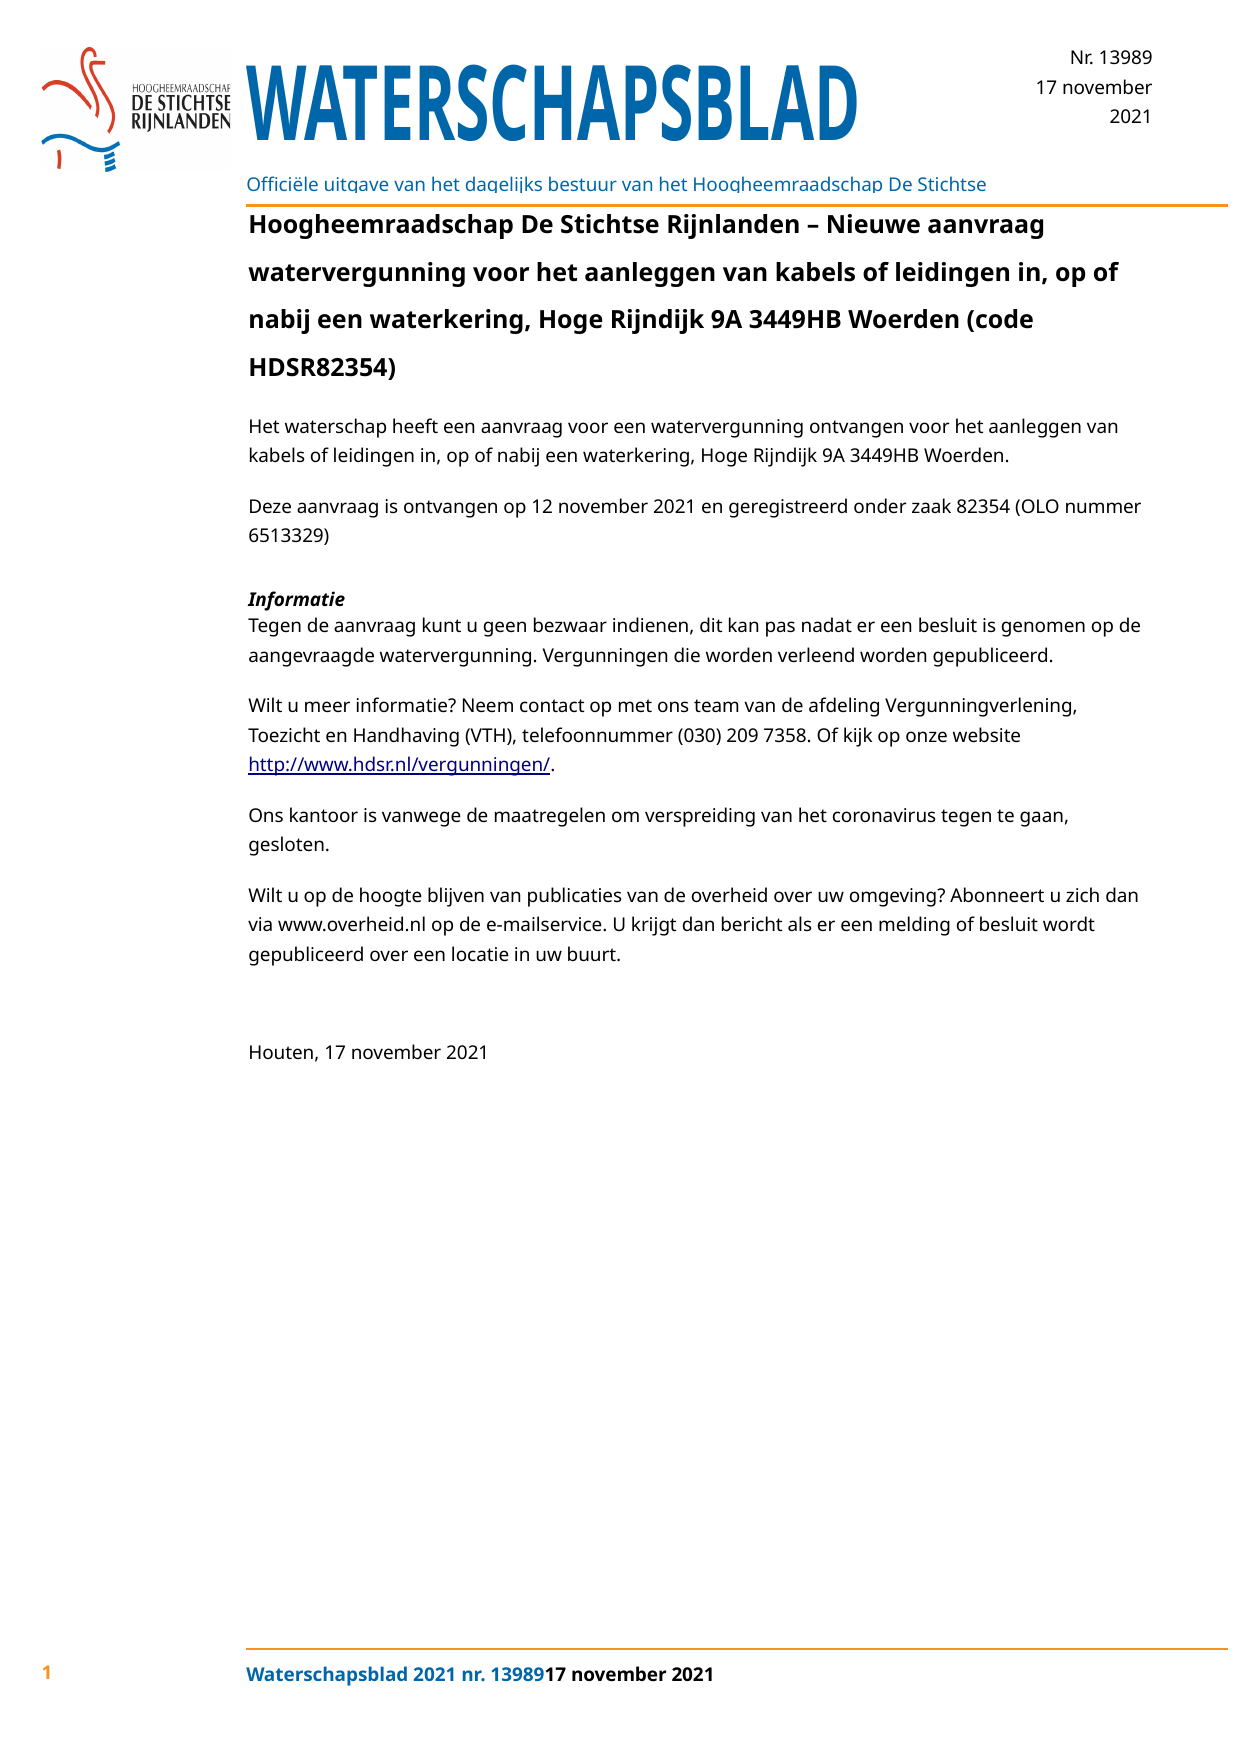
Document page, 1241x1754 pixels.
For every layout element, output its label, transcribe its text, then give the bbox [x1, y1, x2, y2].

text Hoogheemraadschap De Stichtse Rijnlanden – Nieuwe aanvraag watervergunning voor het aanleggen van kabels of leidingen in, op of nabij een waterkering, Hoge Rijndijk 9A 3449HB Woerden (code HDSR82354) [248, 207, 1152, 384]
text Deze aanvraag is ontvangen op 12 november 2021 en geregistreerd onder zaak 82354 (OLO nummer 6513329) [248, 493, 1152, 548]
text Wilt u meer informatie? Neem contact op met ons team van de afdeling Vergunningverlening, Toezicht en Handhaving (VTH), telefoonnummer (030) 209 7358. Of kijk op onze website http://www.hdsr.nl/vergunningen/. [248, 692, 1152, 777]
text Wilt u op de hoogte blijven van publicaties van de overheid over uw omgeving? Abonneert u zich dan via www.overheid.nl op de e-mailservice. U krijgt dan bericht als er een melding of besluit wordt gepubliceerd over een locatie in uw buurt. [248, 882, 1152, 967]
text Ons kantoor is vanwege de maatregelen om verspreiding van het coronavirus tegen te gaan, gesloten. [248, 802, 1152, 857]
text Het waterschap heeft een aanvraag voor een watervergunning ontvangen voor het aanleggen van kabels of leidingen in, op of nabij een waterkering, Hoge Rijndijk 9A 3449HB Woerden. [248, 413, 1152, 468]
picture [41, 47, 231, 172]
text Tegen de aanvraag kunt u geen bezwaar indienen, dit kan pas nadat er een besluit is genomen op de aangevraagde watervergunning. Vergunningen die worden verleend worden gepubliceerd. [248, 612, 1152, 668]
text Informatie [248, 587, 1152, 612]
text Houten, 17 november 2021 [248, 1039, 1152, 1065]
